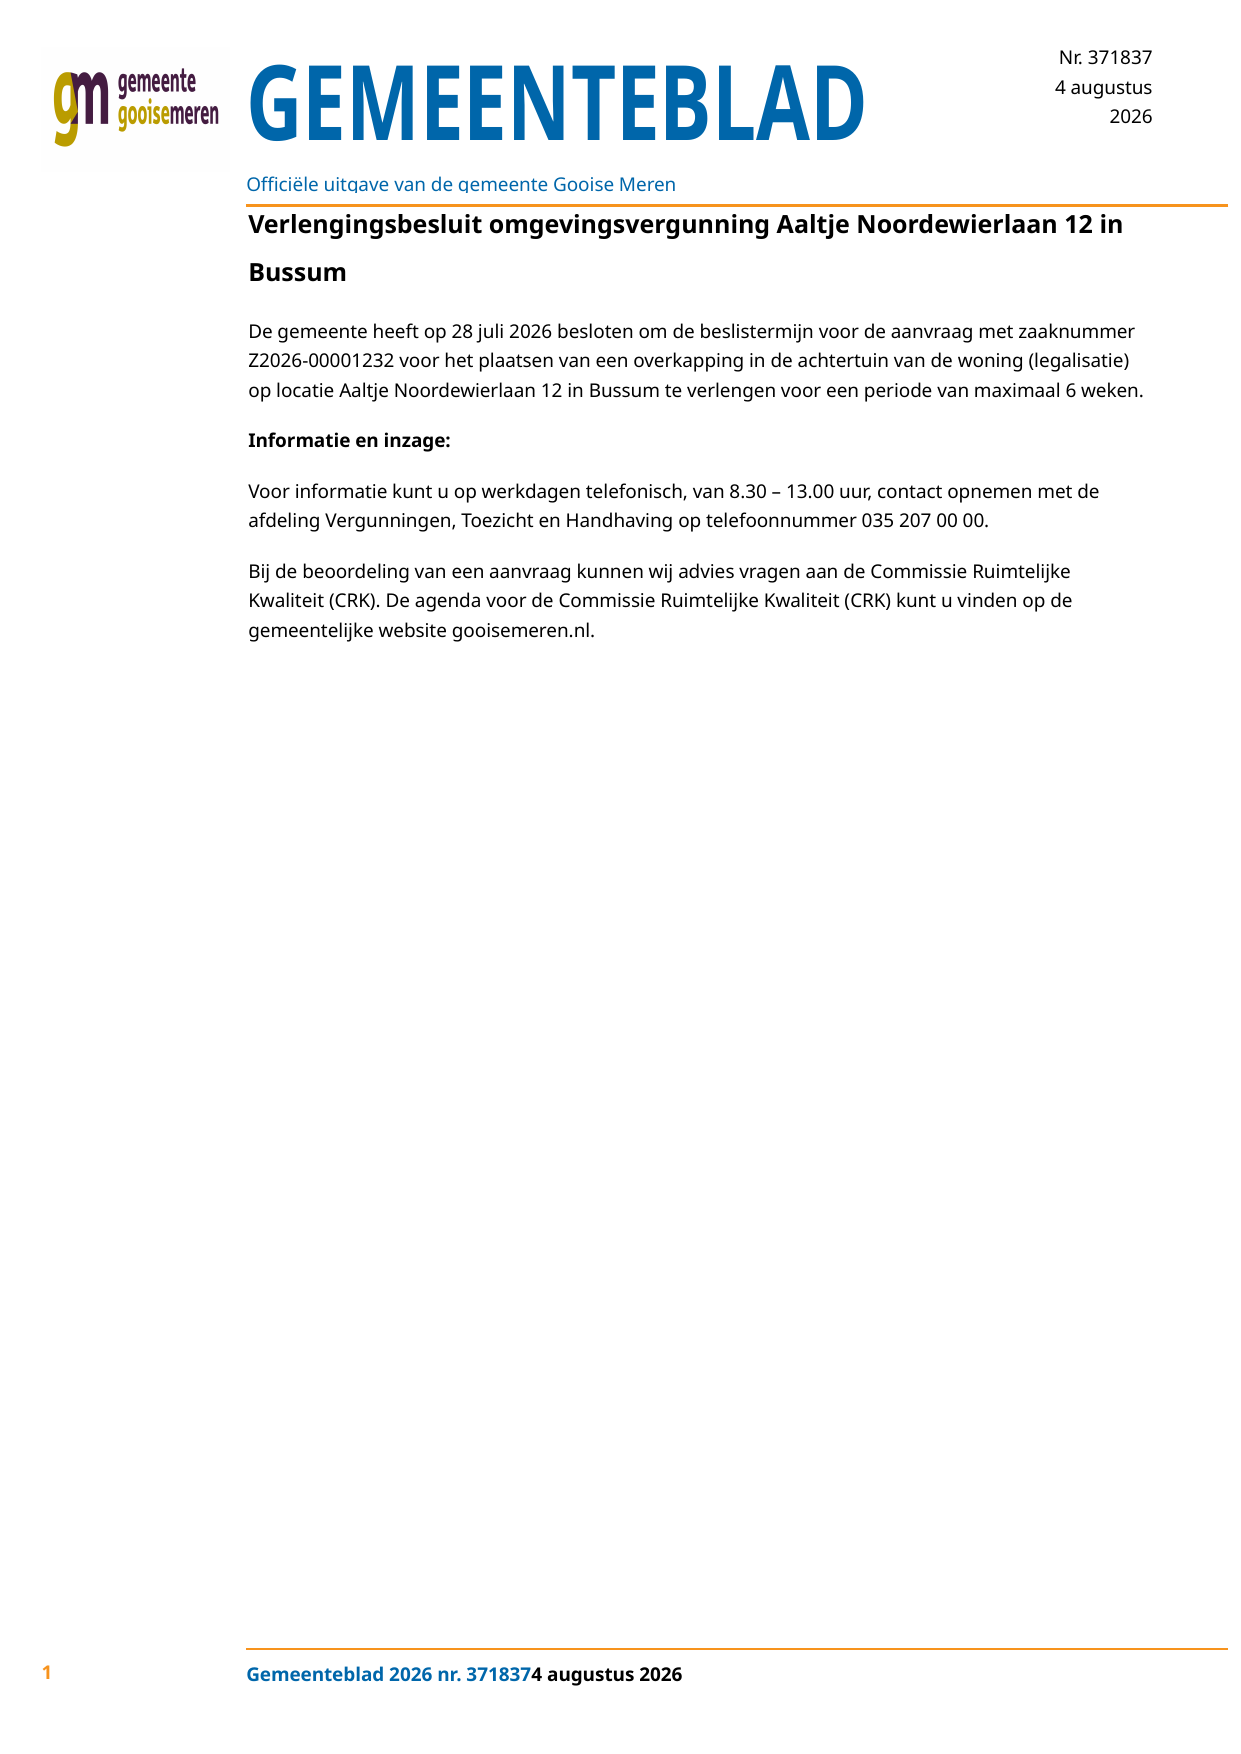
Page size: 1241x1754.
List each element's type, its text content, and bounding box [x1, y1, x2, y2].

text Bij de beoordeling van een aanvraag kunnen wij advies vragen aan de Commissie Ruimtelijke Kwaliteit (CRK). De agenda voor de Commissie Ruimtelijke Kwaliteit (CRK) kunt u vinden op de gemeentelijke website gooisemeren.nl. [248, 558, 1152, 643]
text De gemeente heeft op 28 juli 2026 besloten om de beslistermijn voor de aanvraag met zaaknummer Z2026-00001232 voor het plaatsen van een overkapping in de achtertuin van de woning (legalisatie) op locatie Aaltje Noordewierlaan 12 in Bussum te verlengen voor een periode van maximaal 6 weken. [248, 318, 1152, 403]
text Verlengingsbesluit omgevingsvergunning Aaltje Noordewierlaan 12 in Bussum [248, 207, 1152, 288]
picture [41, 47, 231, 172]
text Informatie en inzage: [248, 427, 1152, 453]
text Voor informatie kunt u op werkdagen telefonisch, van 8.30 – 13.00 uur, contact opnemen met de afdeling Vergunningen, Toezicht en Handhaving op telefoonnummer 035 207 00 00. [248, 478, 1152, 533]
